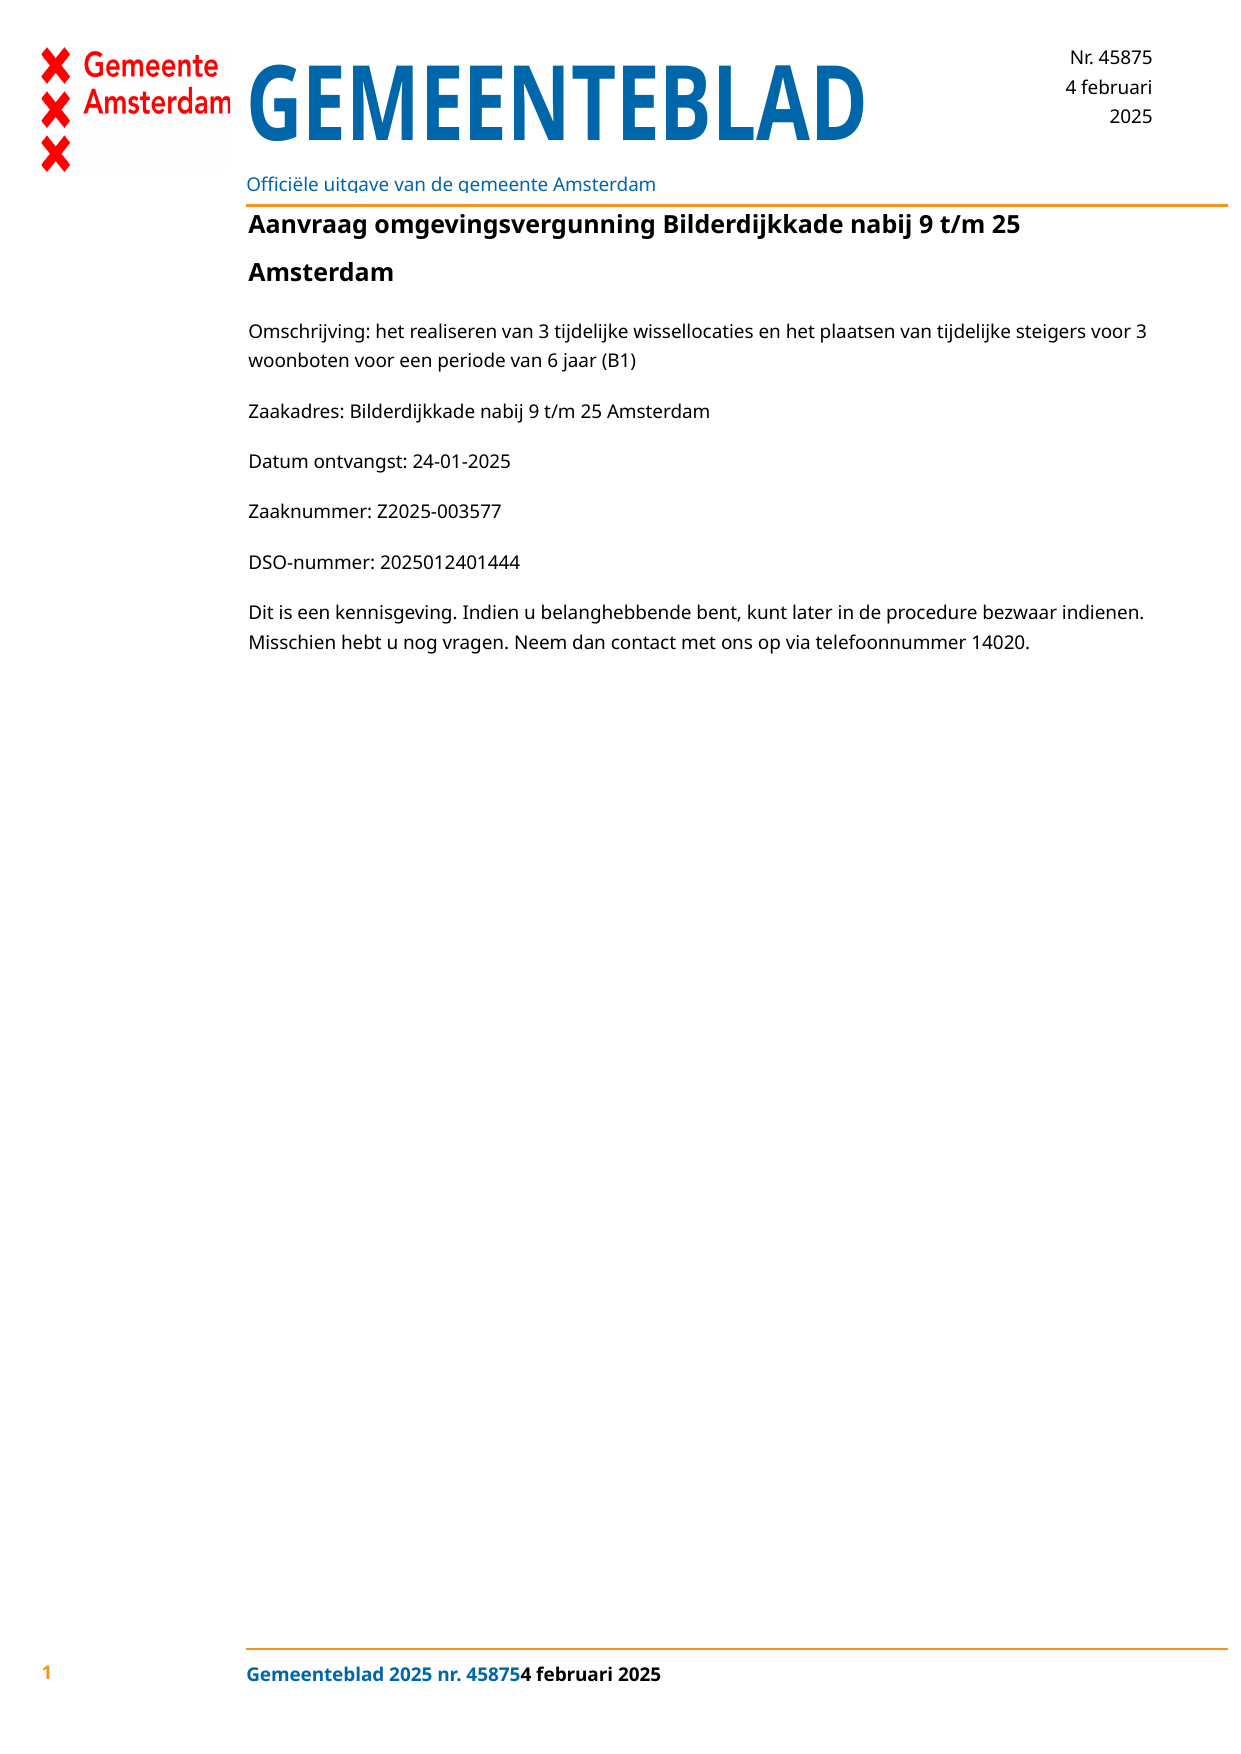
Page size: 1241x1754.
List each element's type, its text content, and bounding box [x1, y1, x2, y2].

text Zaaknummer: Z2025-003577 [248, 499, 1152, 524]
text DSO-nummer: 2025012401444 [248, 549, 1152, 575]
text Omschrijving: het realiseren van 3 tijdelijke wissellocaties en het plaatsen van tijdelijke steigers voor 3 woonboten voor een periode van 6 jaar (B1) [248, 318, 1152, 373]
text Dit is een kennisgeving. Indien u belanghebbende bent, kunt later in de procedure bezwaar indienen. Misschien hebt u nog vragen. Neem dan contact met ons op via telefoonnummer 14020. [248, 599, 1152, 655]
text Aanvraag omgevingsvergunning Bilderdijkkade nabij 9 t/m 25 Amsterdam [248, 207, 1152, 288]
text Zaakadres: Bilderdijkkade nabij 9 t/m 25 Amsterdam [248, 398, 1152, 424]
text Datum ontvangst: 24-01-2025 [248, 448, 1152, 474]
picture [41, 47, 231, 172]
